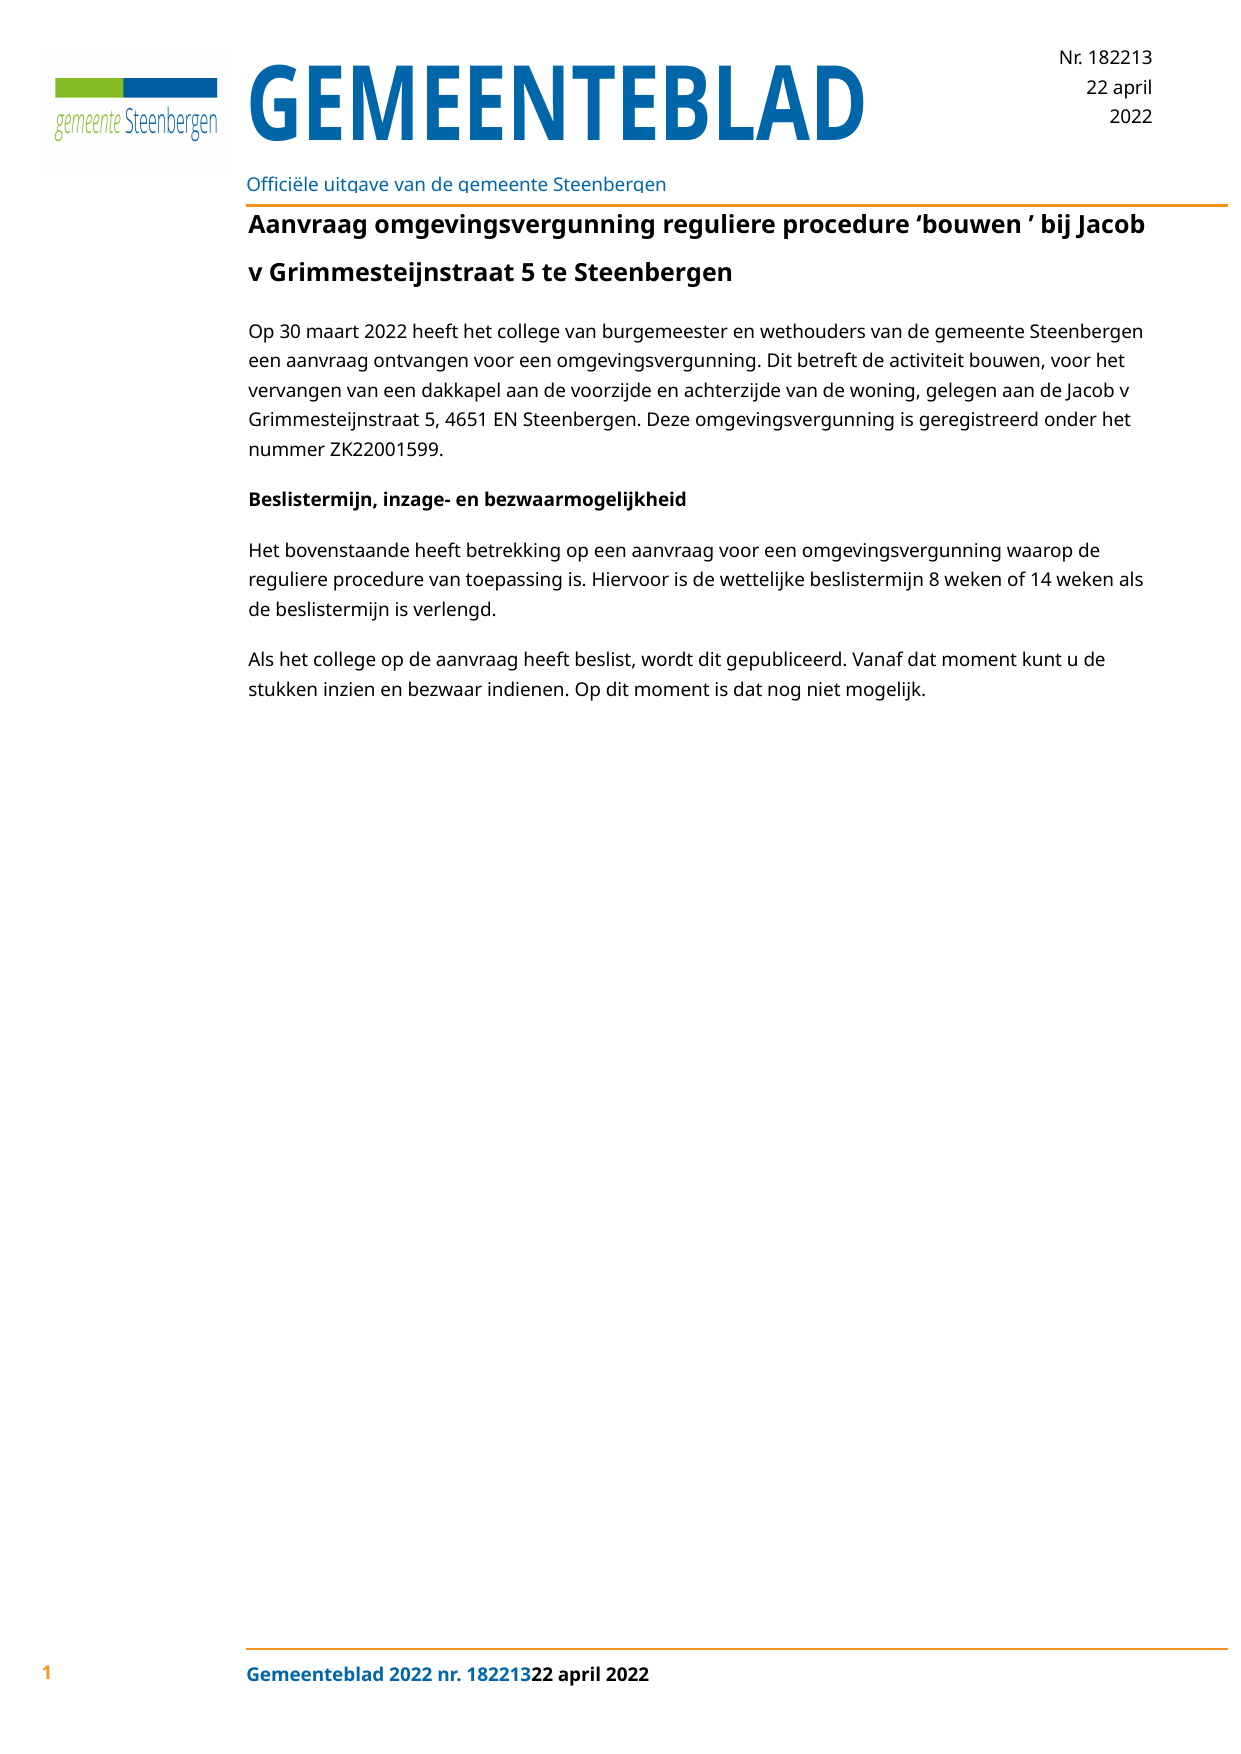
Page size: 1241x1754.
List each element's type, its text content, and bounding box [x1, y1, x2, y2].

text Het bovenstaande heeft betrekking op een aanvraag voor een omgevingsvergunning waarop de reguliere procedure van toepassing is. Hiervoor is de wettelijke beslistermijn 8 weken of 14 weken als de beslistermijn is verlengd. [248, 537, 1152, 622]
text Als het college op de aanvraag heeft beslist, wordt dit gepubliceerd. Vanaf dat moment kunt u de stukken inzien en bezwaar indienen. Op dit moment is dat nog niet mogelijk. [248, 647, 1152, 702]
text Op 30 maart 2022 heeft het college van burgemeester en wethouders van de gemeente Steenbergen een aanvraag ontvangen voor een omgevingsvergunning. Dit betreft de activiteit bouwen, voor het vervangen van een dakkapel aan de voorzijde en achterzijde van de woning, gelegen aan de Jacob v Grimmesteijnstraat 5, 4651 EN Steenbergen. Deze omgevingsvergunning is geregistreerd onder het nummer ZK22001599. [248, 318, 1152, 462]
picture [41, 47, 231, 172]
text Beslistermijn, inzage- en bezwaarmogelijkheid [248, 487, 1152, 512]
text Aanvraag omgevingsvergunning reguliere procedure ‘bouwen ’ bij Jacob v Grimmesteijnstraat 5 te Steenbergen [248, 207, 1152, 288]
